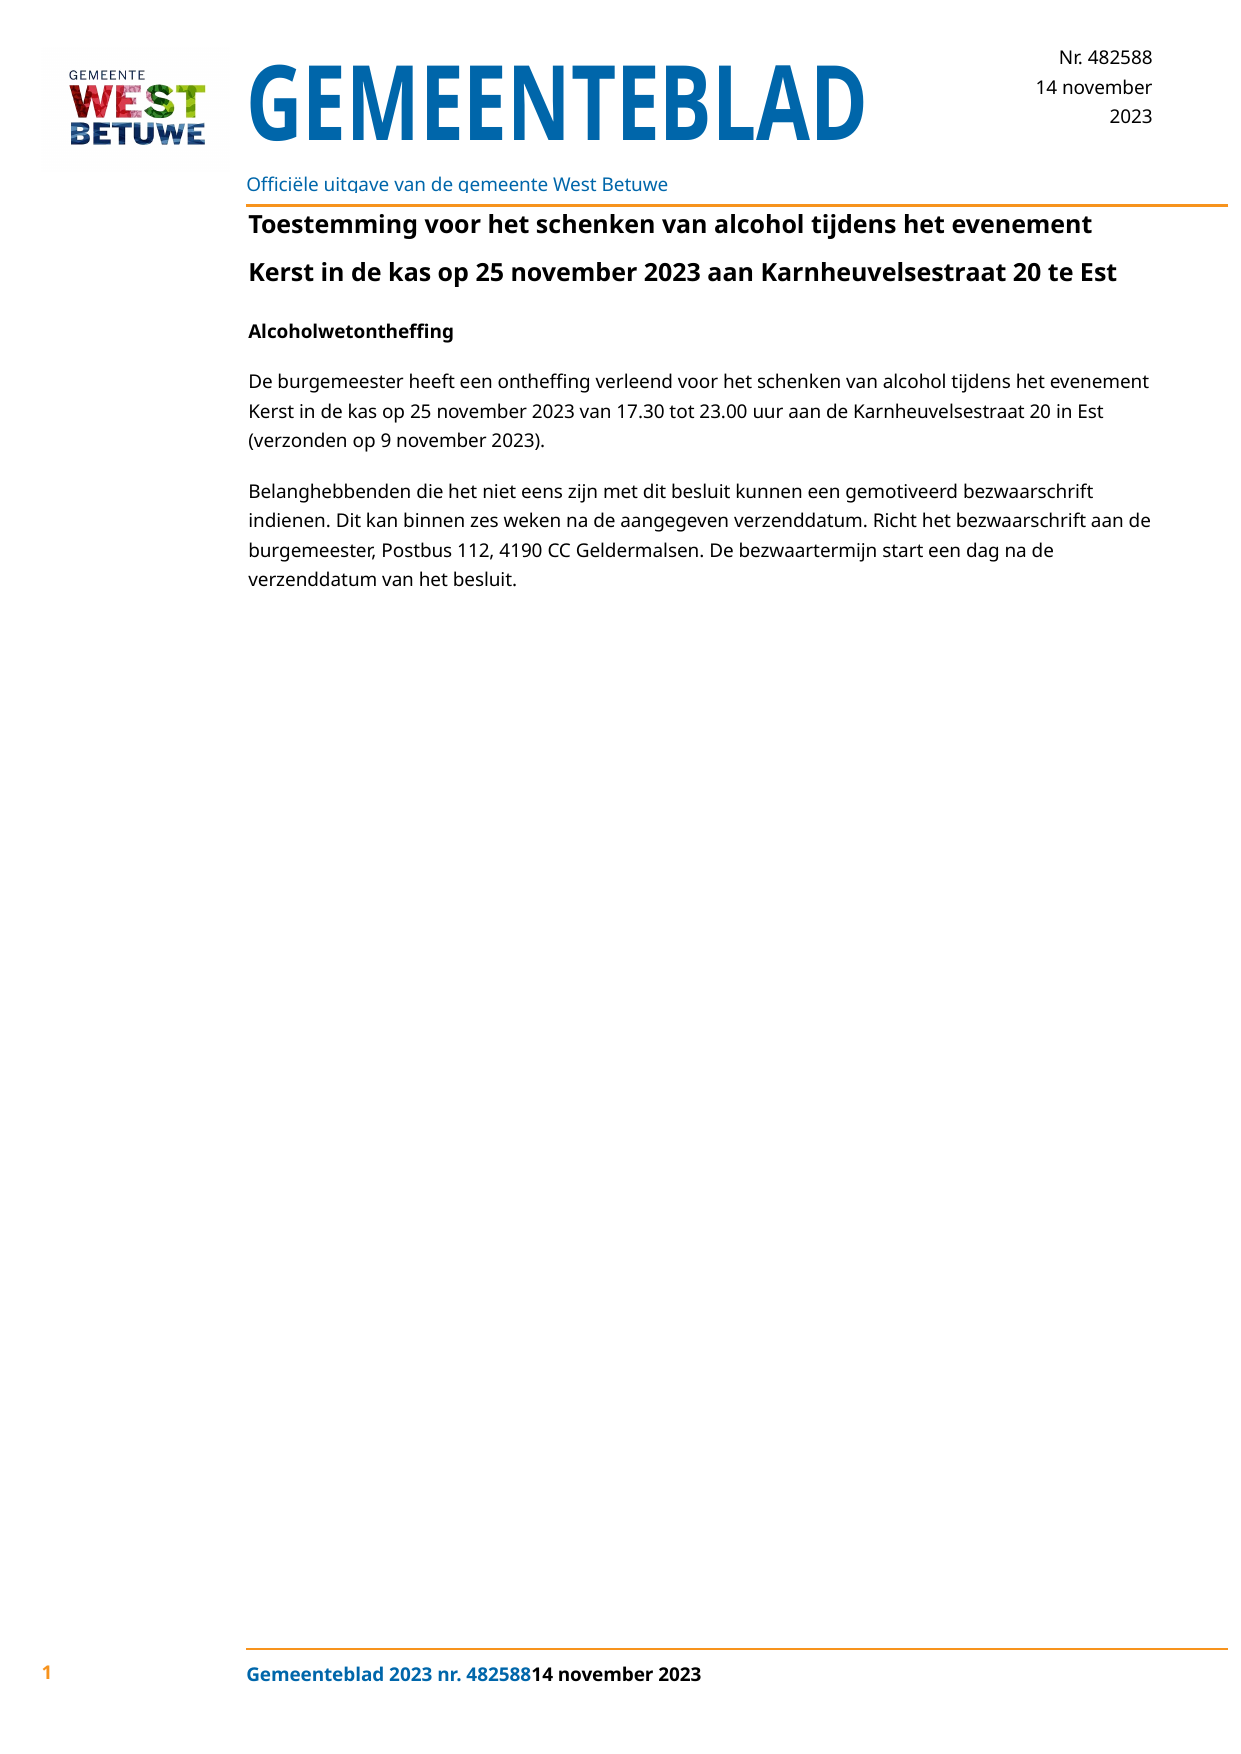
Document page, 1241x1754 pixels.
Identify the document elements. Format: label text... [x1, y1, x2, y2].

picture [41, 47, 231, 172]
text Alcoholwetontheffing [248, 318, 1152, 344]
text Belanghebbenden die het niet eens zijn met dit besluit kunnen een gemotiveerd bezwaarschrift indienen. Dit kan binnen zes weken na de aangegeven verzenddatum. Richt het bezwaarschrift aan de burgemeester, Postbus 112, 4190 CC Geldermalsen. De bezwaartermijn start een dag na de verzenddatum van het besluit. [248, 478, 1152, 592]
text De burgemeester heeft een ontheffing verleend voor het schenken van alcohol tijdens het evenement Kerst in de kas op 25 november 2023 van 17.30 tot 23.00 uur aan de Karnheuvelsestraat 20 in Est (verzonden op 9 november 2023). [248, 368, 1152, 453]
text Toestemming voor het schenken van alcohol tijdens het evenement Kerst in de kas op 25 november 2023 aan Karnheuvelsestraat 20 te Est [248, 207, 1152, 288]
